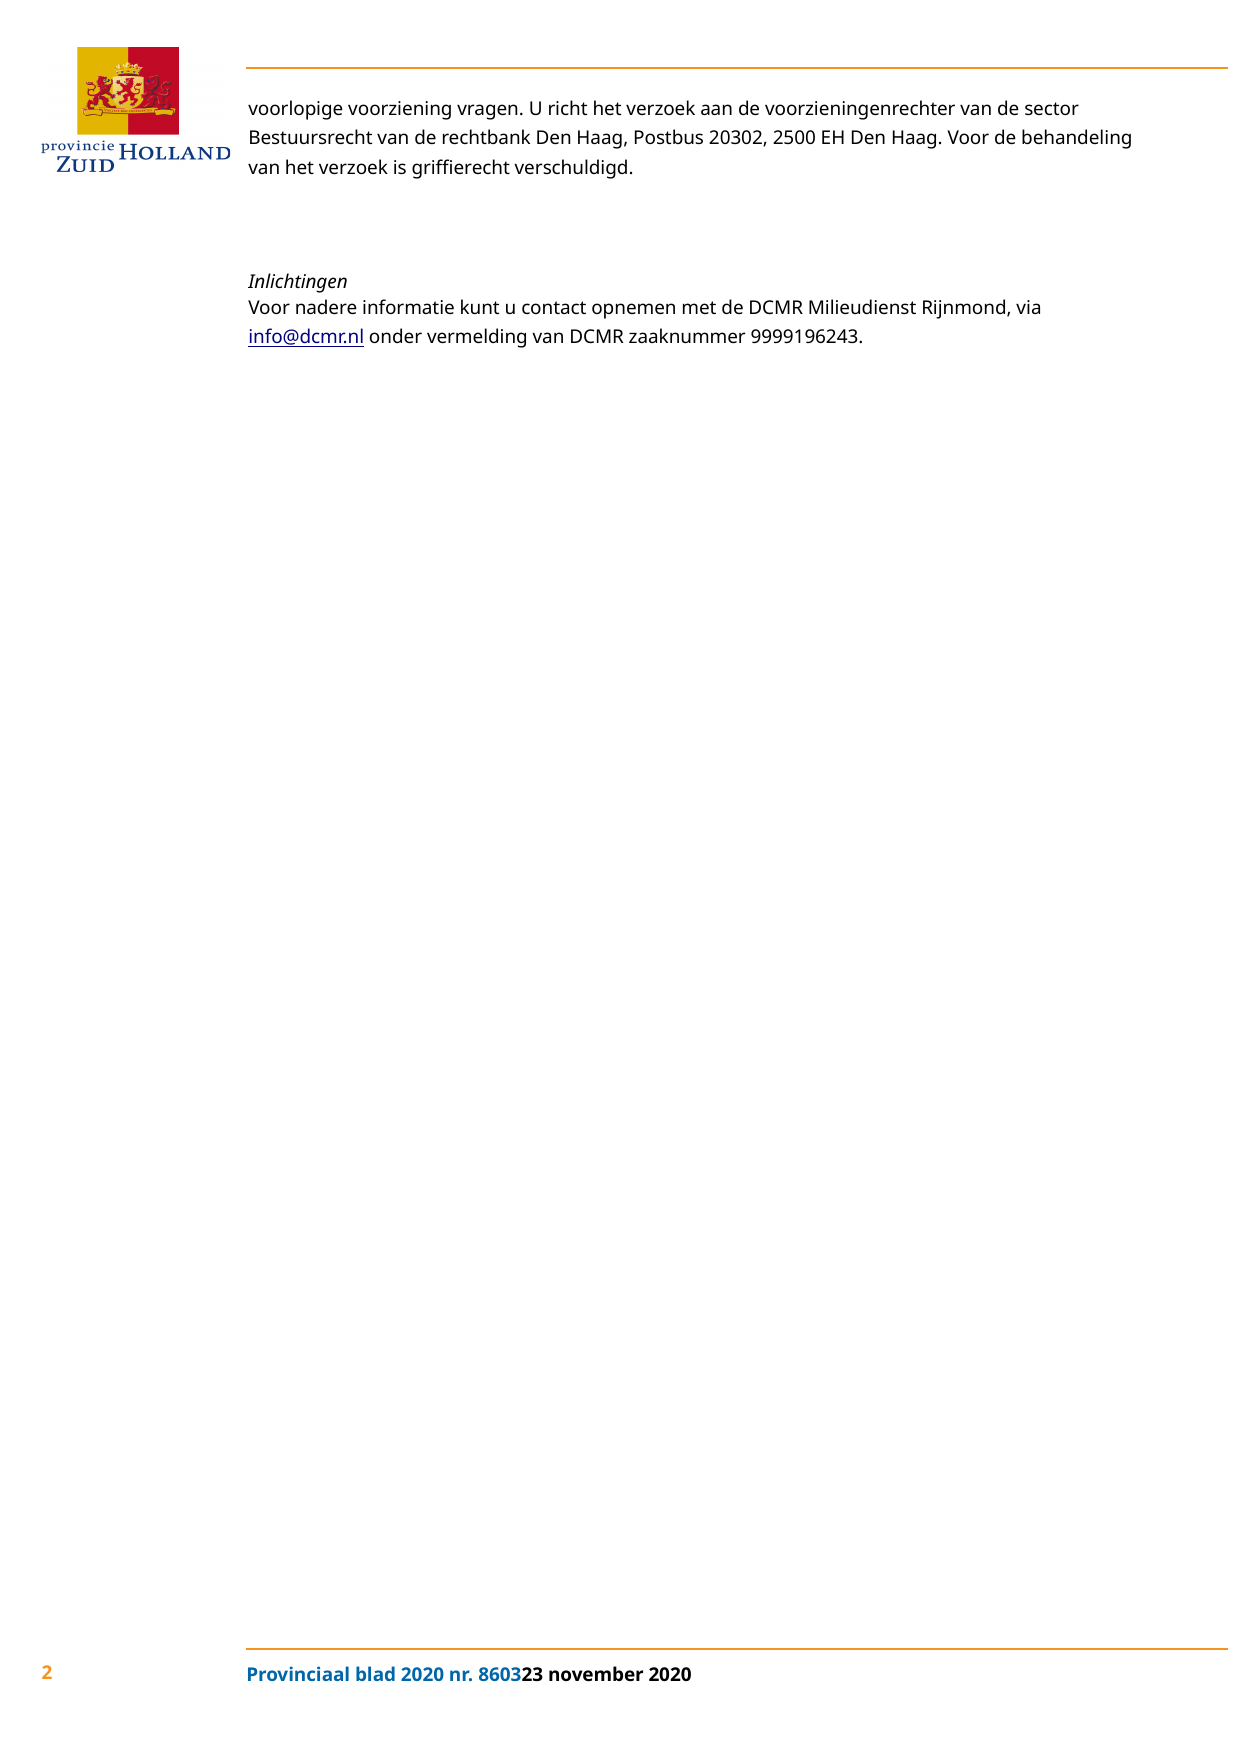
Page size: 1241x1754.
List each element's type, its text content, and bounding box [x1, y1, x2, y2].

text Inlichtingen [248, 268, 1152, 294]
picture [41, 47, 231, 172]
text voorlopige voorziening vragen. U richt het verzoek aan de voorzieningenrechter van de sector Bestuursrecht van de rechtbank Den Haag, Postbus 20302, 2500 EH Den Haag. Voor de behandeling van het verzoek is griffierecht verschuldigd. [248, 95, 1152, 180]
text Voor nadere informatie kunt u contact opnemen met de DCMR Milieudienst Rijnmond, via info@dcmr.nl onder vermelding van DCMR zaaknummer 9999196243. [248, 294, 1152, 349]
